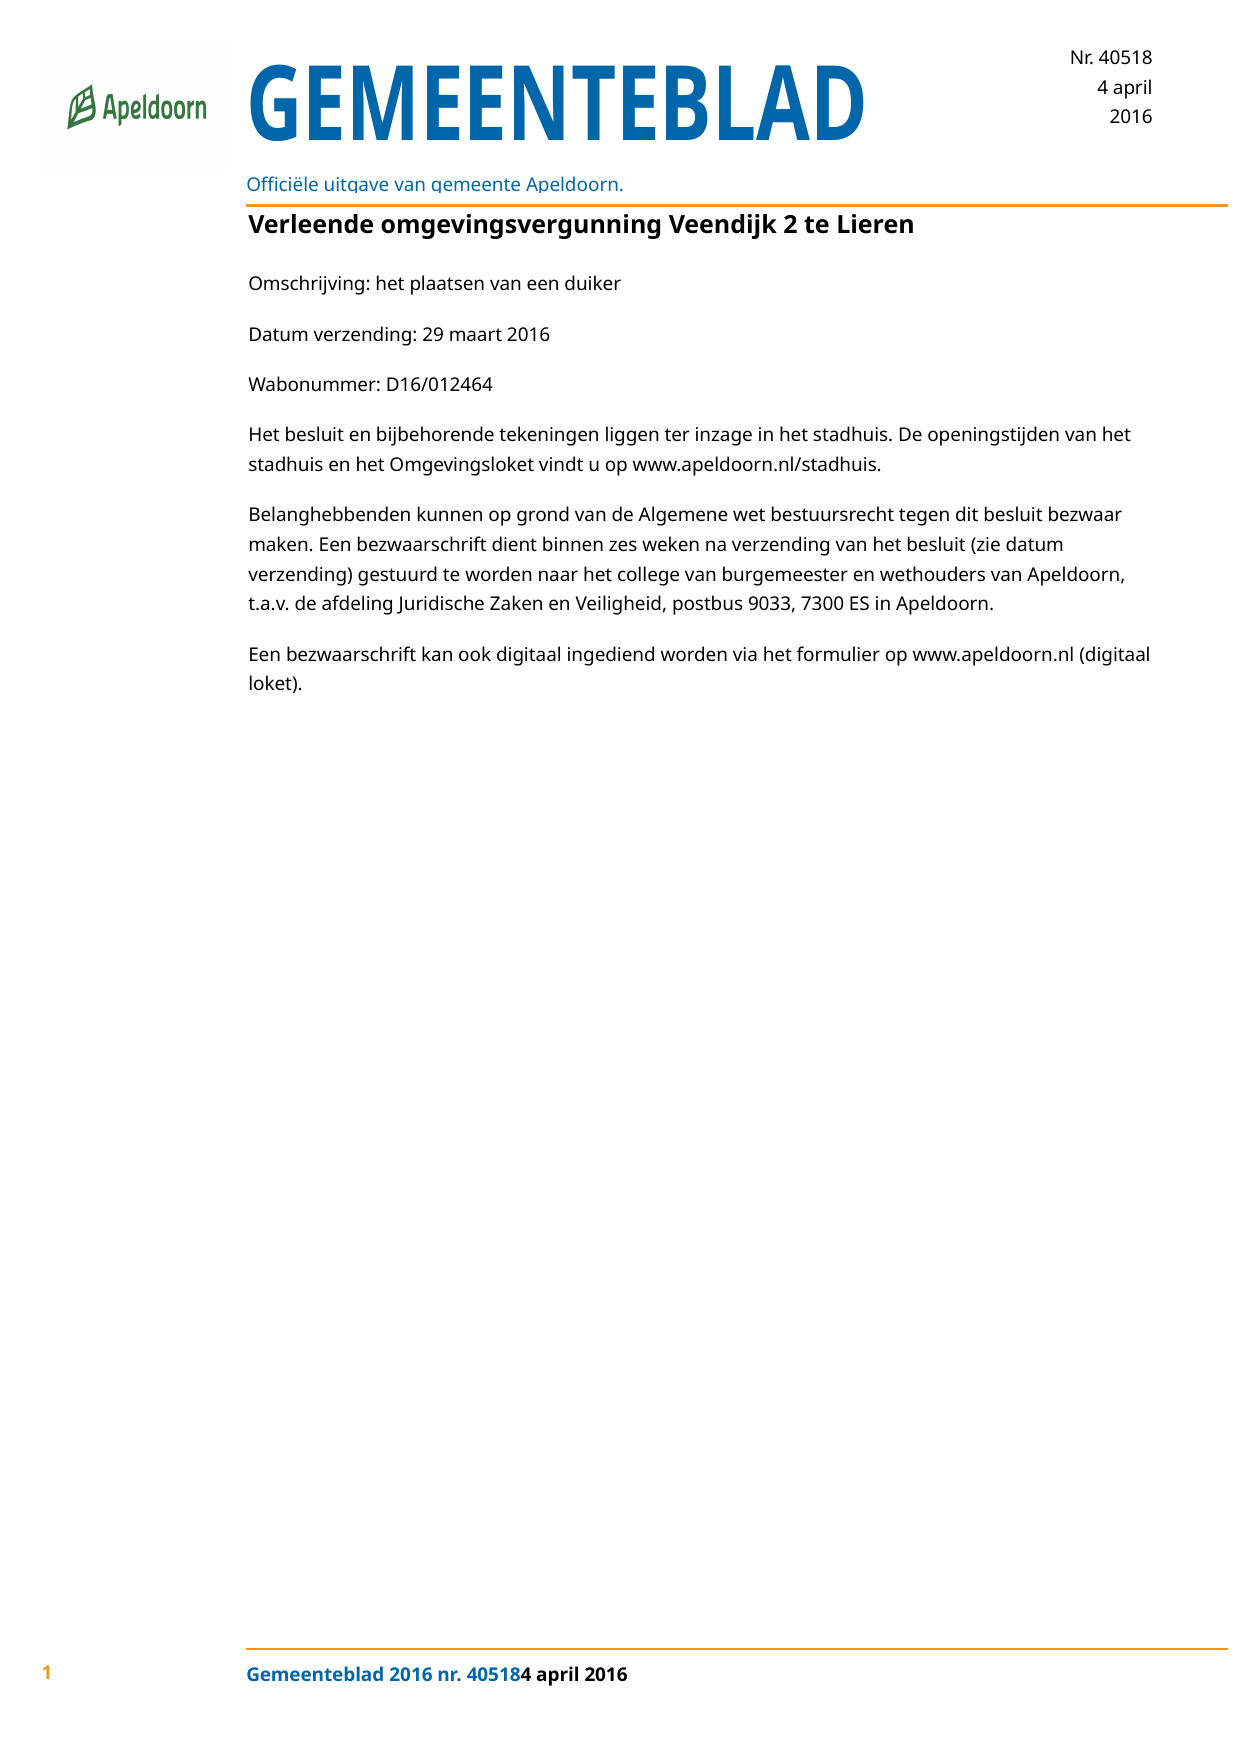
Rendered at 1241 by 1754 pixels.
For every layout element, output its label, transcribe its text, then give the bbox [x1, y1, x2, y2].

picture [41, 47, 231, 172]
text Verleende omgevingsvergunning Veendijk 2 te Lieren [248, 207, 1152, 241]
text Datum verzending: 29 maart 2016 [248, 321, 1152, 346]
text Een bezwaarschrift kan ook digitaal ingediend worden via het formulier op www.apeldoorn.nl (digitaal loket). [248, 641, 1152, 696]
text Wabonummer: D16/012464 [248, 371, 1152, 397]
text Omschrijving: het plaatsen van een duiker [248, 270, 1152, 296]
text Belanghebbenden kunnen op grond van de Algemene wet bestuursrecht tegen dit besluit bezwaar maken. Een bezwaarschrift dient binnen zes weken na verzending van het besluit (zie datum verzending) gestuurd te worden naar het college van burgemeester en wethouders van Apeldoorn, t.a.v. de afdeling Juridische Zaken en Veiligheid, postbus 9033, 7300 ES in Apeldoorn. [248, 502, 1152, 616]
text Het besluit en bijbehorende tekeningen liggen ter inzage in het stadhuis. De openingstijden van het stadhuis en het Omgevingsloket vindt u op www.apeldoorn.nl/stadhuis. [248, 422, 1152, 477]
